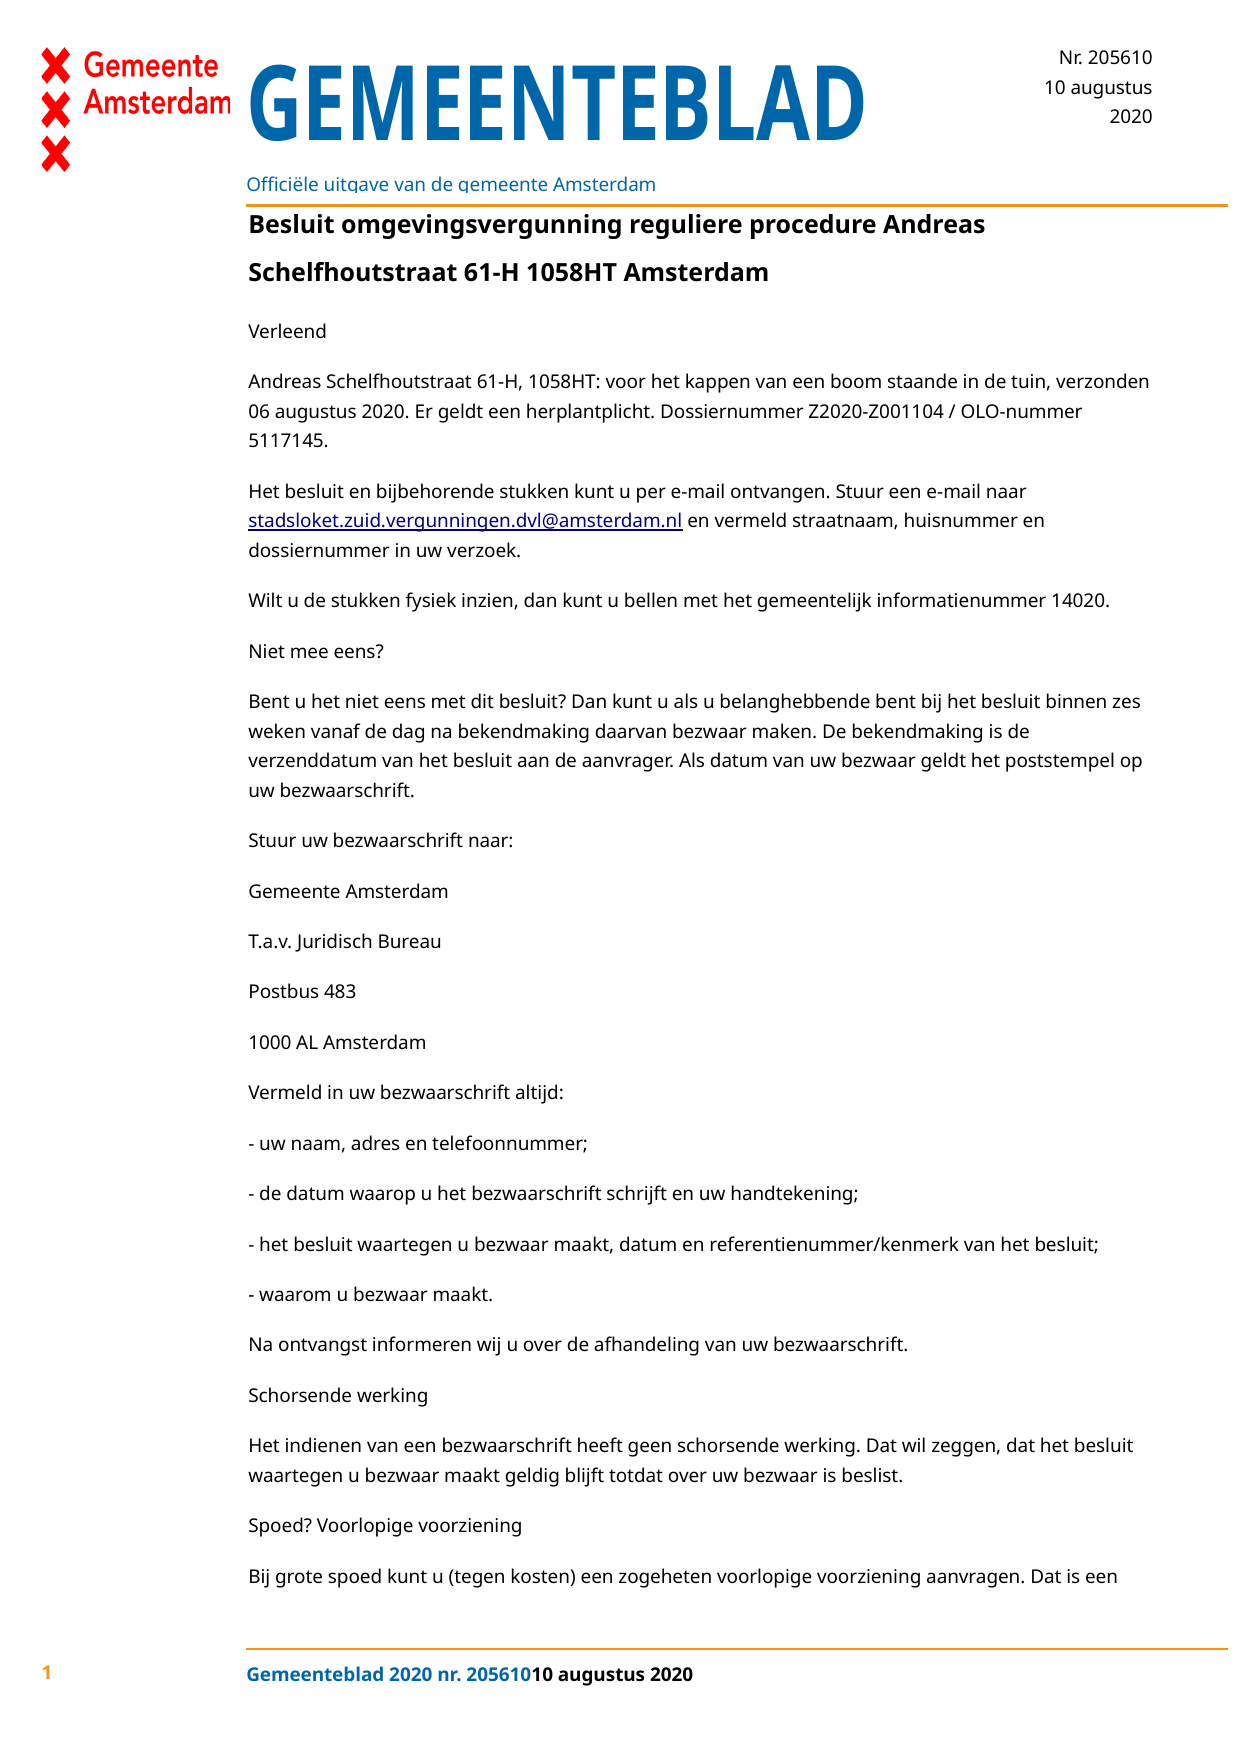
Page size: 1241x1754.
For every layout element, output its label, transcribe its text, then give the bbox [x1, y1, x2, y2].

text Postbus 483 [248, 979, 1152, 1004]
text 1000 AL Amsterdam [248, 1029, 1152, 1055]
text Wilt u de stukken fysiek inzien, dan kunt u bellen met het gemeentelijk informatienummer 14020. [248, 587, 1152, 613]
text Verleend [248, 318, 1152, 344]
text Bij grote spoed kunt u (tegen kosten) een zogeheten voorlopige voorziening aanvragen. Dat is een [248, 1563, 1152, 1589]
text - het besluit waartegen u bezwaar maakt, datum en referentienummer/kenmerk van het besluit; [248, 1231, 1152, 1257]
text Schorsende werking [248, 1382, 1152, 1408]
text Besluit omgevingsvergunning reguliere procedure Andreas Schelfhoutstraat 61-H 1058HT Amsterdam [248, 207, 1152, 288]
text Andreas Schelfhoutstraat 61-H, 1058HT: voor het kappen van een boom staande in de tuin, verzonden 06 augustus 2020. Er geldt een herplantplicht. Dossiernummer Z2020-Z001104 / OLO-nummer 5117145. [248, 368, 1152, 453]
text Stuur uw bezwaarschrift naar: [248, 827, 1152, 853]
text - de datum waarop u het bezwaarschrift schrijft en uw handtekening; [248, 1180, 1152, 1206]
text - waarom u bezwaar maakt. [248, 1281, 1152, 1307]
text Niet mee eens? [248, 638, 1152, 664]
text Bent u het niet eens met dit besluit? Dan kunt u als u belanghebbende bent bij het besluit binnen zes weken vanaf de dag na bekendmaking daarvan bezwaar maken. De bekendmaking is de verzenddatum van het besluit aan de aanvrager. Als datum van uw bezwaar geldt het poststempel op uw bezwaarschrift. [248, 688, 1152, 803]
picture [41, 47, 231, 172]
text Het indienen van een bezwaarschrift heeft geen schorsende werking. Dat wil zeggen, dat het besluit waartegen u bezwaar maakt geldig blijft totdat over uw bezwaar is beslist. [248, 1432, 1152, 1488]
text - uw naam, adres en telefoonnummer; [248, 1130, 1152, 1156]
text T.a.v. Juridisch Bureau [248, 928, 1152, 954]
text Spoed? Voorlopige voorziening [248, 1512, 1152, 1538]
text Vermeld in uw bezwaarschrift altijd: [248, 1079, 1152, 1105]
text Na ontvangst informeren wij u over de afhandeling van uw bezwaarschrift. [248, 1332, 1152, 1357]
text Gemeente Amsterdam [248, 878, 1152, 904]
text Het besluit en bijbehorende stukken kunt u per e-mail ontvangen. Stuur een e-mail naar stadsloket.zuid.vergunningen.dvl@amsterdam.nl en vermeld straatnaam, huisnummer en dossiernummer in uw verzoek. [248, 478, 1152, 563]
